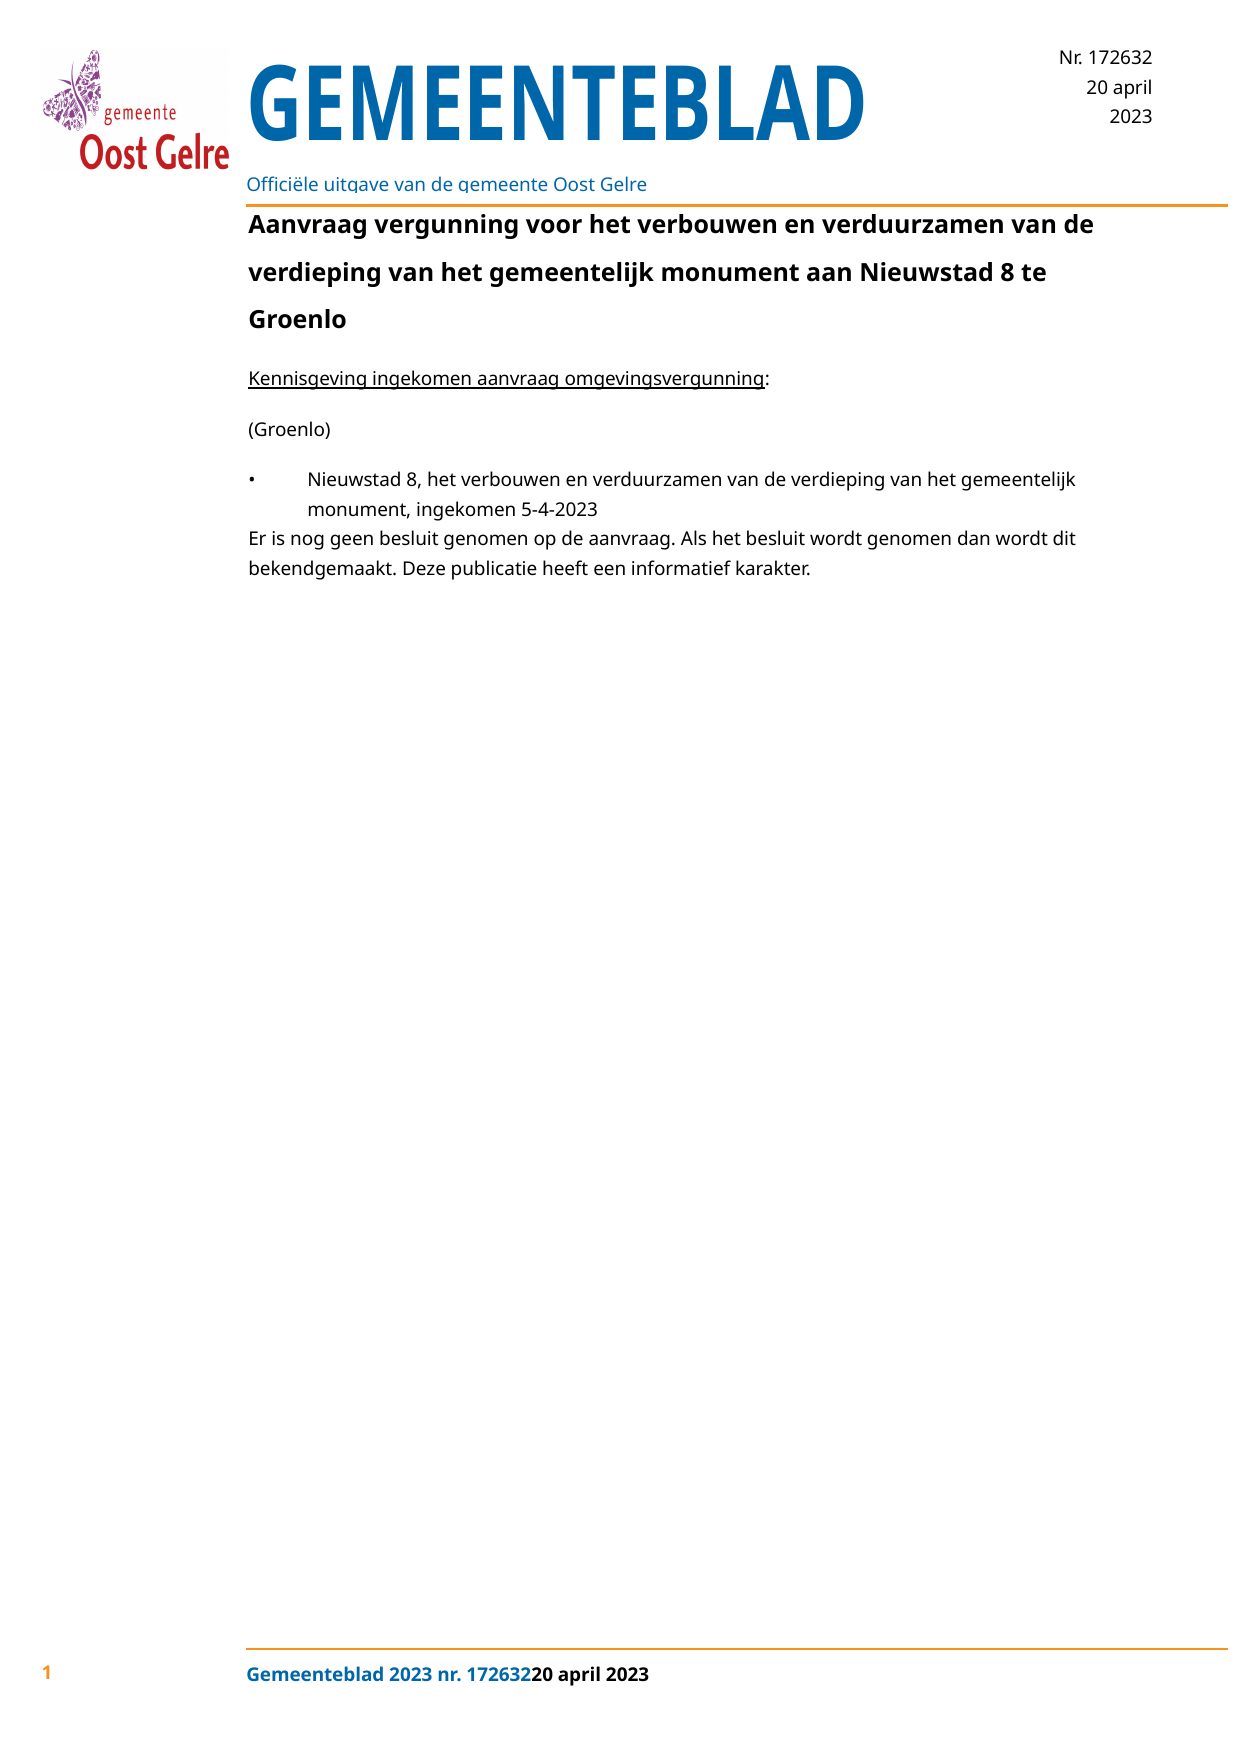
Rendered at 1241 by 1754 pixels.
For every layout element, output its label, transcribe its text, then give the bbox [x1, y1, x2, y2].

picture [41, 47, 231, 172]
text Kennisgeving ingekomen aanvraag omgevingsvergunning: [248, 366, 1152, 391]
text (Groenlo) [248, 416, 1152, 442]
text Er is nog geen besluit genomen op de aanvraag. Als het besluit wordt genomen dan wordt dit bekendgemaakt. Deze publicatie heeft een informatief karakter. [248, 526, 1152, 581]
list Nieuwstad 8, het verbouwen en verduurzamen van de verdieping van het gemeentelijk monument, ingekomen 5-4-2023 [248, 466, 1152, 522]
text Aanvraag vergunning voor het verbouwen en verduurzamen van de verdieping van het gemeentelijk monument aan Nieuwstad 8 te Groenlo [248, 207, 1152, 336]
